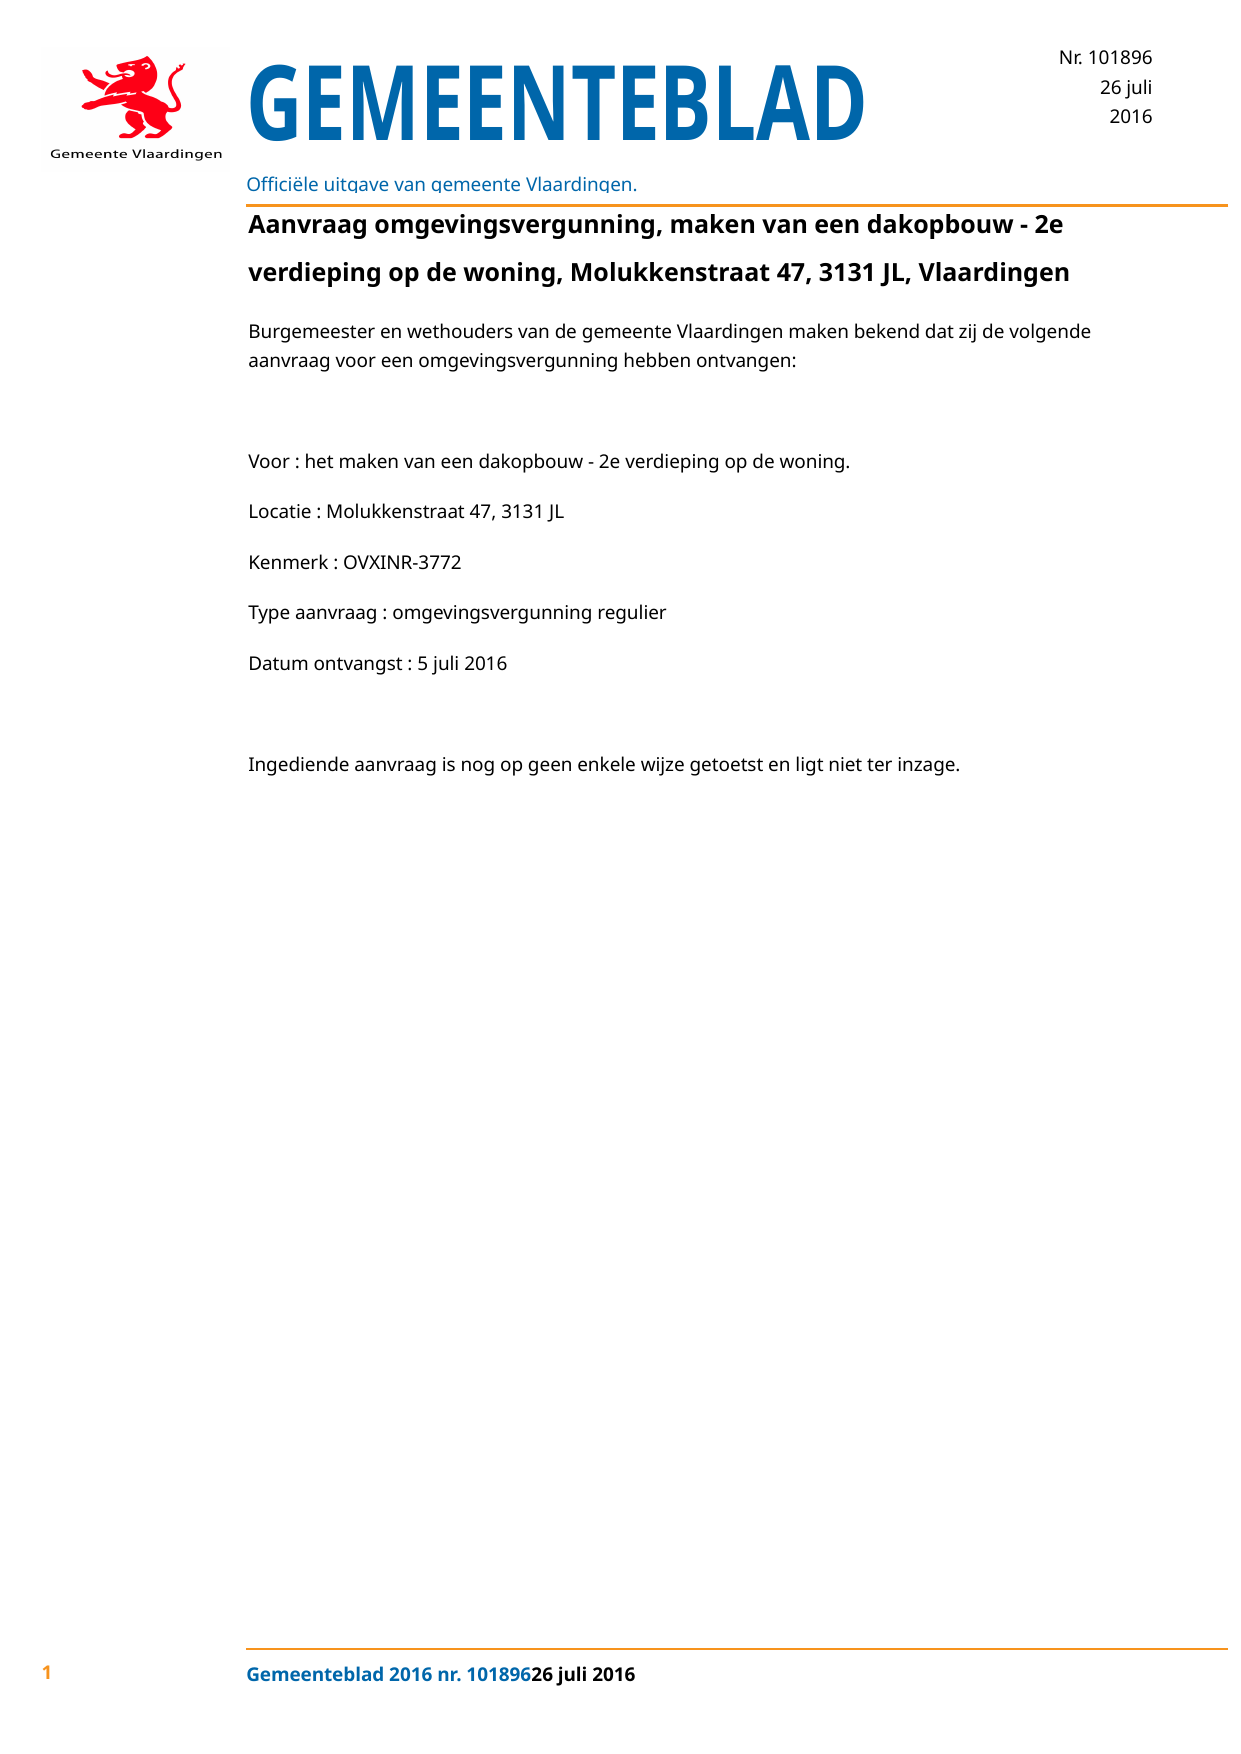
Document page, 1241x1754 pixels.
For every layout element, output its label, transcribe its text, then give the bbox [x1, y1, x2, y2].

text Ingediende aanvraag is nog op geen enkele wijze getoetst en ligt niet ter inzage. [248, 751, 1152, 777]
text Kenmerk : OVXINR-3772 [248, 549, 1152, 575]
text Locatie : Molukkenstraat 47, 3131 JL [248, 499, 1152, 524]
text Aanvraag omgevingsvergunning, maken van een dakopbouw - 2e verdieping op de woning, Molukkenstraat 47, 3131 JL, Vlaardingen [248, 207, 1152, 288]
text Datum ontvangst : 5 juli 2016 [248, 650, 1152, 676]
text Burgemeester en wethouders van de gemeente Vlaardingen maken bekend dat zij de volgende aanvraag voor een omgevingsvergunning hebben ontvangen: [248, 318, 1152, 373]
text Voor : het maken van een dakopbouw - 2e verdieping op de woning. [248, 448, 1152, 474]
picture [41, 47, 231, 172]
text Type aanvraag : omgevingsvergunning regulier [248, 599, 1152, 625]
